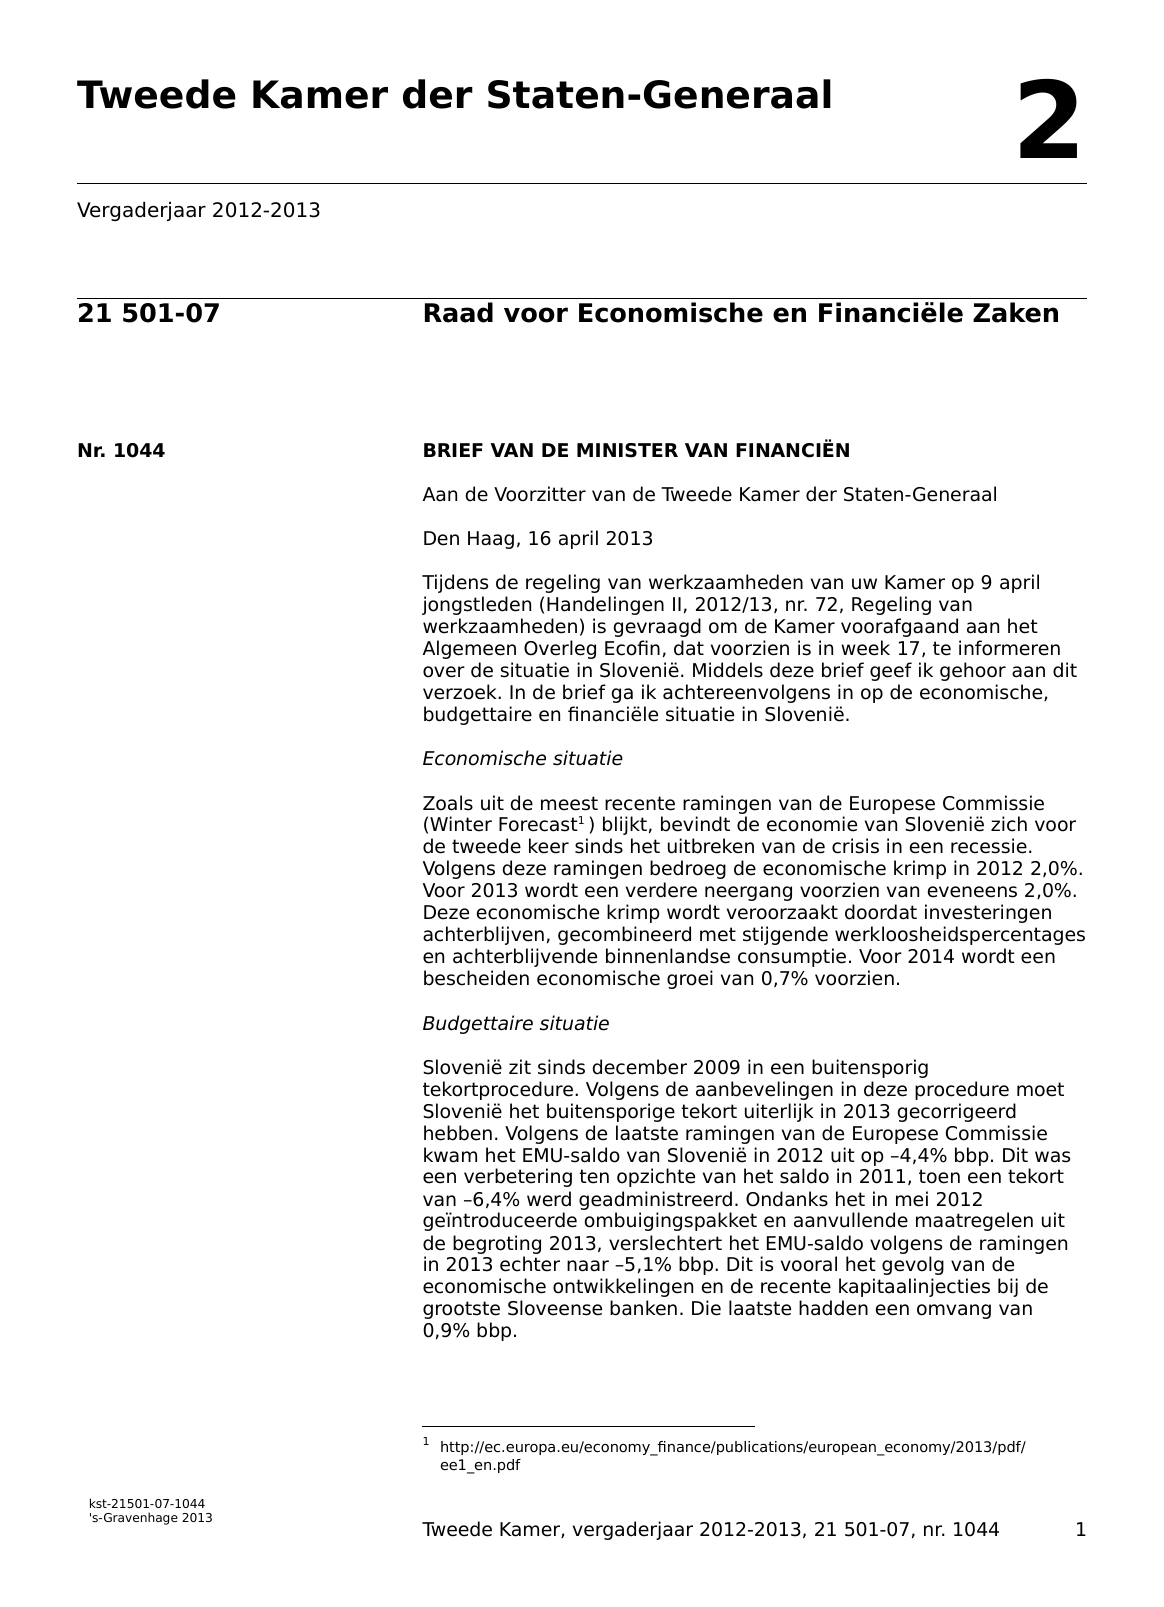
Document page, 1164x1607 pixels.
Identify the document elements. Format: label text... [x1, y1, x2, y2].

subtitle Budgettaire situatie [422, 1012, 1087, 1034]
text kst-21501-07-1044 [88, 1497, 323, 1511]
table_header 2 [886, 59, 1087, 183]
text Tijdens de regeling van werkzaamheden van uw Kamer op 9 april jongstleden (Handelingen II, 2012/13, nr. 72, Regeling van werkzaamheden) is gevraagd om de Kamer voorafgaand aan het Algemeen Overleg Ecofin, dat voorzien is in week 17, te informeren over de situatie in Slovenië. Middels deze brief geef ik gehoor aan dit verzoek. In de brief ga ik achtereenvolgens in op de economische, budgettaire en financiële situatie in Slovenië. [422, 572, 1087, 726]
subtitle Nr. 1044 BRIEF VAN DE MINISTER VAN FINANCIËN [77, 440, 1087, 462]
text Slovenië zit sinds december 2009 in een buitensporig tekortprocedure. Volgens de aanbevelingen in deze procedure moet Slovenië het buitensporige tekort uiterlijk in 2013 gecorrigeerd hebben. Volgens de laatste ramingen van de Europese Commissie kwam het EMU-saldo van Slovenië in 2012 uit op –4,4% bbp. Dit was een verbetering ten opzichte van het saldo in 2011, toen een tekort van –6,4% werd geadministreerd. Ondanks het in mei 2012 geïntroduceerde ombuigingspakket en aanvullende maatregelen uit de begroting 2013, verslechtert het EMU-saldo volgens de ramingen in 2013 echter naar –5,1% bbp. Dit is vooral het gevolg van de economische ontwikkelingen en de recente kapitaalinjecties bij de grootste Sloveense banken. Die laatste hadden een omvang van 0,9% bbp. [422, 1057, 1087, 1342]
text http://ec.europa.eu/economy_finance/publications/european_economy/2013/pdf/ee1_en.pdf [422, 1435, 1087, 1474]
table_cell Vergaderjaar 2012-2013 [77, 184, 1087, 298]
text 's-Gravenhage 2013 [88, 1511, 323, 1525]
table_header Tweede Kamer der Staten-Generaal [77, 59, 886, 183]
text Aan de Voorzitter van de Tweede Kamer der Staten-Generaal [422, 484, 1087, 506]
subtitle 21 501-07 Raad voor Economische en Financiële Zaken [77, 299, 1087, 329]
text Den Haag, 16 april 2013 [422, 528, 1087, 550]
subtitle Economische situatie [422, 748, 1087, 770]
text Zoals uit de meest recente ramingen van de Europese Commissie (Winter Forecast) blijkt, bevindt de economie van Slovenië zich voor de tweede keer sinds het uitbreken van de crisis in een recessie. Volgens deze ramingen bedroeg de economische krimp in 2012 2,0%. Voor 2013 wordt een verdere neergang voorzien van eveneens 2,0%. Deze economische krimp wordt veroorzaakt doordat investeringen achterblijven, gecombineerd met stijgende werkloosheidspercentages en achterblijvende binnenlandse consumptie. Voor 2014 wordt een bescheiden economische groei van 0,7% voorzien. [422, 792, 1087, 990]
